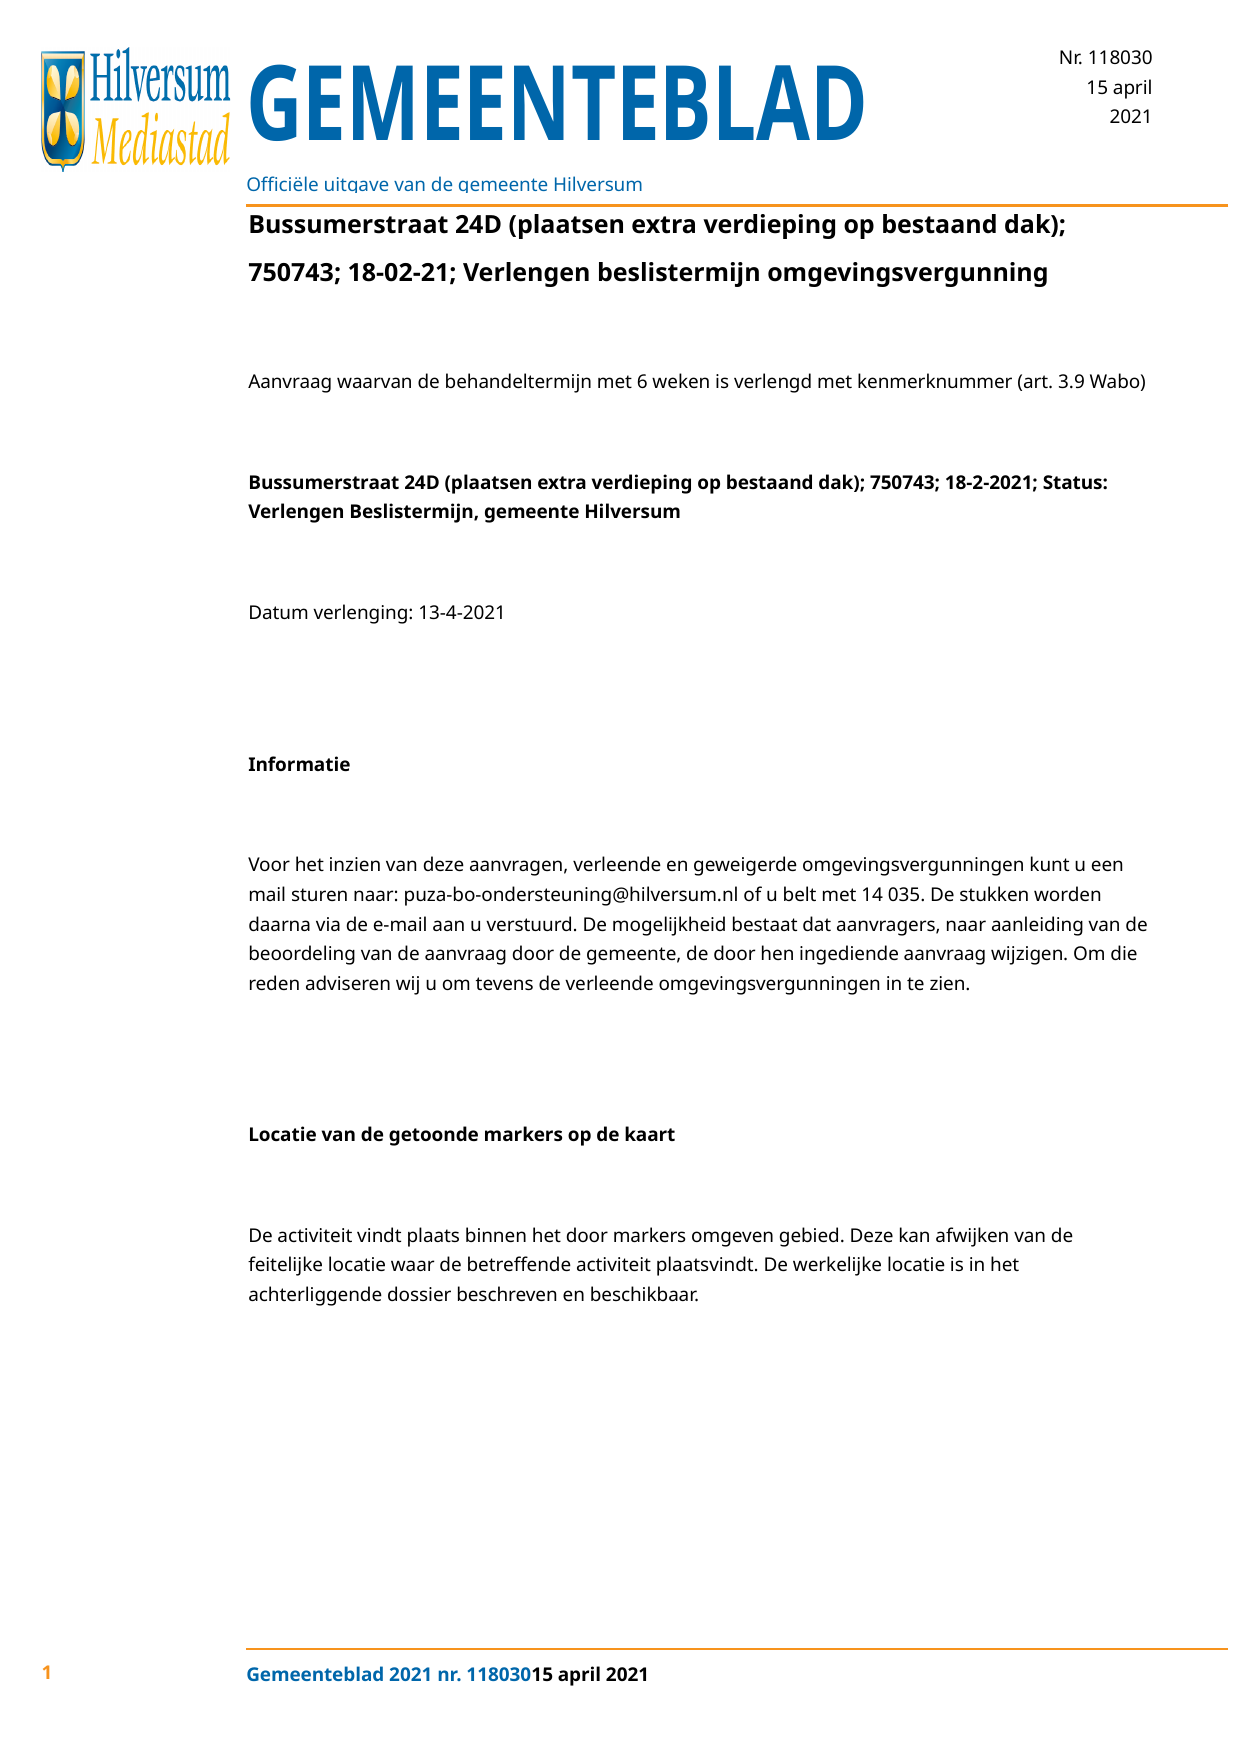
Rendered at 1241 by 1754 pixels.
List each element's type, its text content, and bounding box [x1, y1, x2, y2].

text Datum verlenging: 13-4-2021 [248, 599, 1152, 625]
picture [41, 47, 231, 172]
text Bussumerstraat 24D (plaatsen extra verdieping op bestaand dak); 750743; 18-2-2021; Status: Verlengen Beslistermijn, gemeente Hilversum [248, 469, 1152, 524]
text Informatie [248, 751, 1152, 777]
text Bussumerstraat 24D (plaatsen extra verdieping op bestaand dak); 750743; 18-02-21; Verlengen beslistermijn omgevingsvergunning [248, 207, 1152, 288]
text Aanvraag waarvan de behandeltermijn met 6 weken is verlengd met kenmerknummer (art. 3.9 Wabo) [248, 368, 1152, 394]
text De activiteit vindt plaats binnen het door markers omgeven gebied. Deze kan afwijken van de feitelijke locatie waar de betreffende activiteit plaatsvindt. De werkelijke locatie is in het achterliggende dossier beschreven en beschikbaar. [248, 1222, 1152, 1307]
text Locatie van de getoonde markers op de kaart [248, 1121, 1152, 1147]
text Voor het inzien van deze aanvragen, verleende en geweigerde omgevingsvergunningen kunt u een mail sturen naar: puza-bo-ondersteuning@hilversum.nl of u belt met 14 035. De stukken worden daarna via de e-mail aan u verstuurd. De mogelijkheid bestaat dat aanvragers, naar aanleiding van de beoordeling van de aanvraag door de gemeente, de door hen ingediende aanvraag wijzigen. Om die reden adviseren wij u om tevens de verleende omgevingsvergunningen in te zien. [248, 852, 1152, 996]
